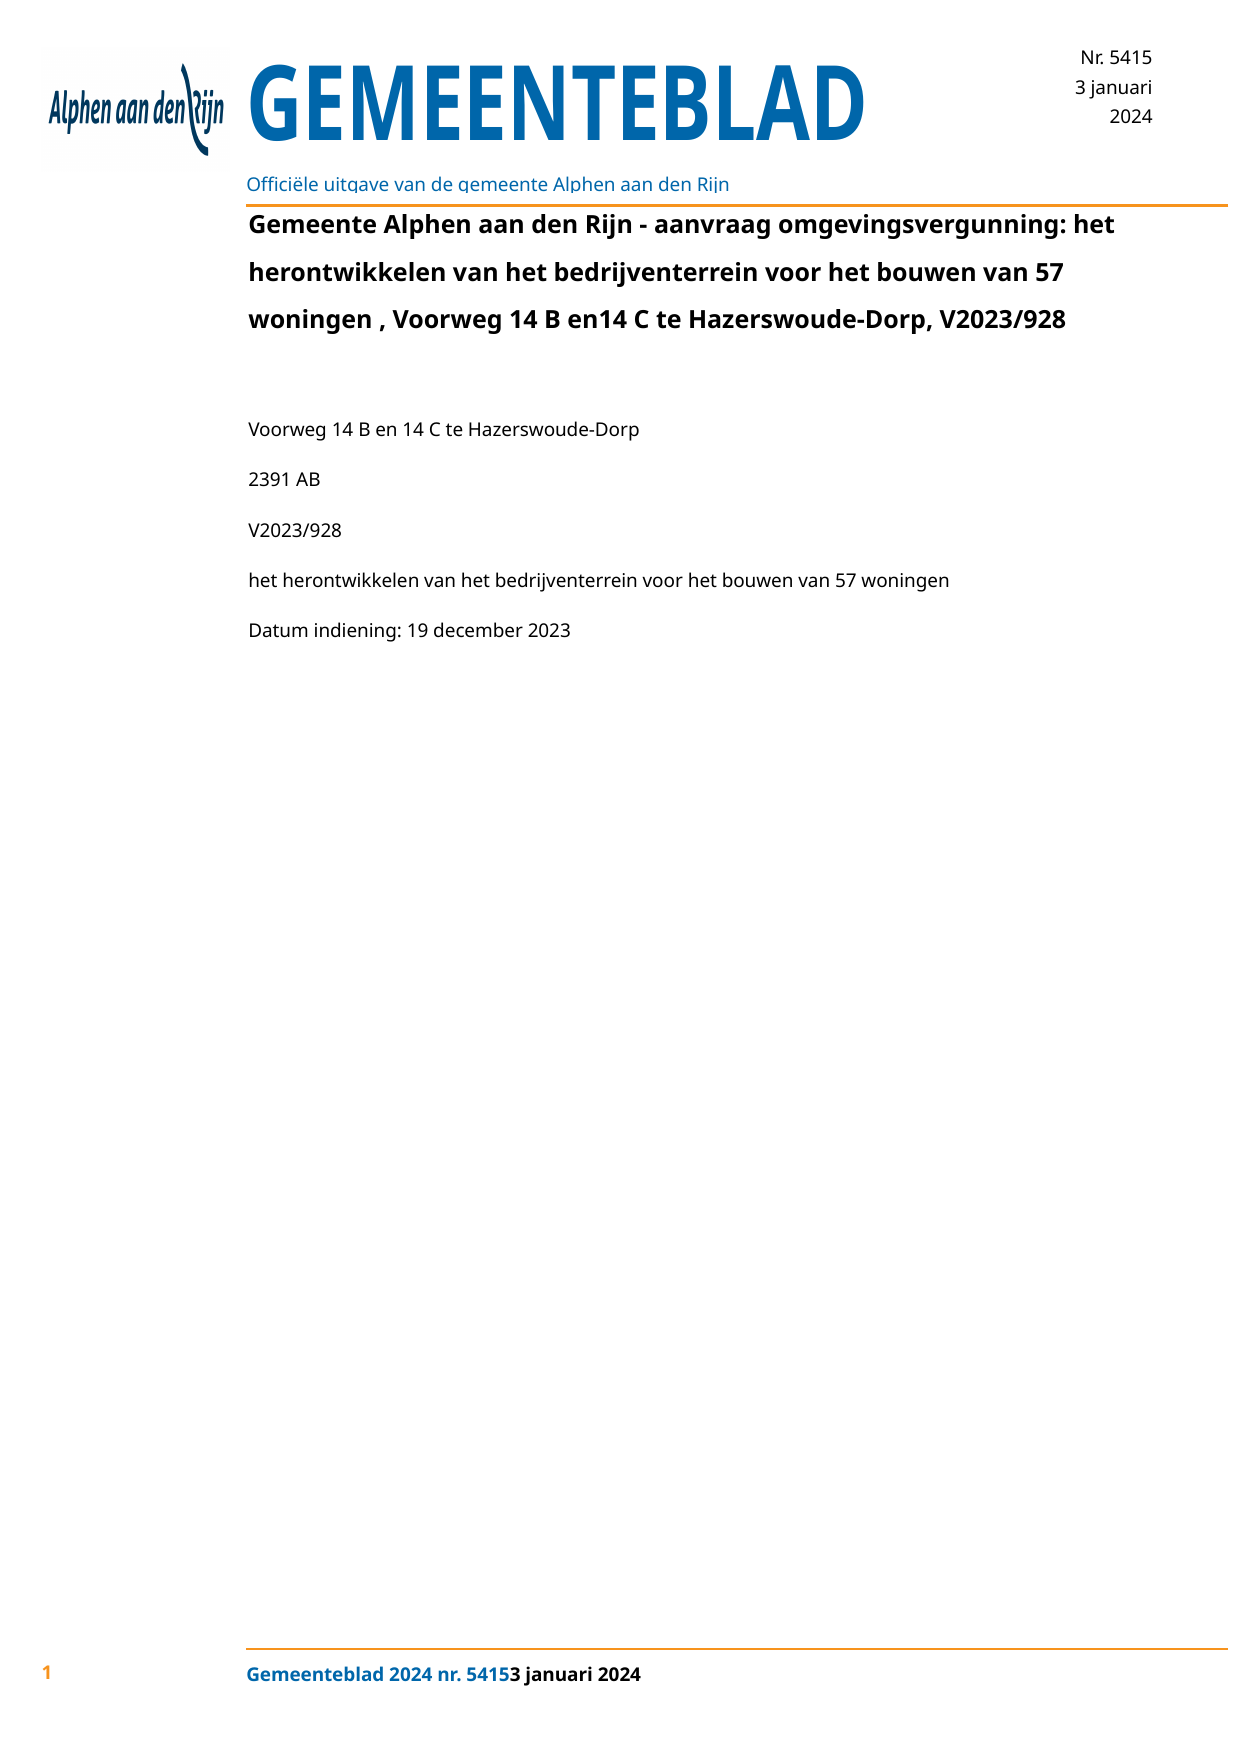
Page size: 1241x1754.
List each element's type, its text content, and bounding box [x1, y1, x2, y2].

text Datum indiening: 19 december 2023 [248, 618, 1152, 643]
text Voorweg 14 B en 14 C te Hazerswoude-Dorp [248, 416, 1152, 442]
text 2391 AB [248, 466, 1152, 492]
text het herontwikkelen van het bedrijventerrein voor het bouwen van 57 woningen [248, 567, 1152, 593]
text Gemeente Alphen aan den Rijn - aanvraag omgevingsvergunning: het herontwikkelen van het bedrijventerrein voor het bouwen van 57 woningen , Voorweg 14 B en14 C te Hazerswoude-Dorp, V2023/928 [248, 207, 1152, 336]
text V2023/928 [248, 517, 1152, 542]
picture [41, 47, 231, 172]
